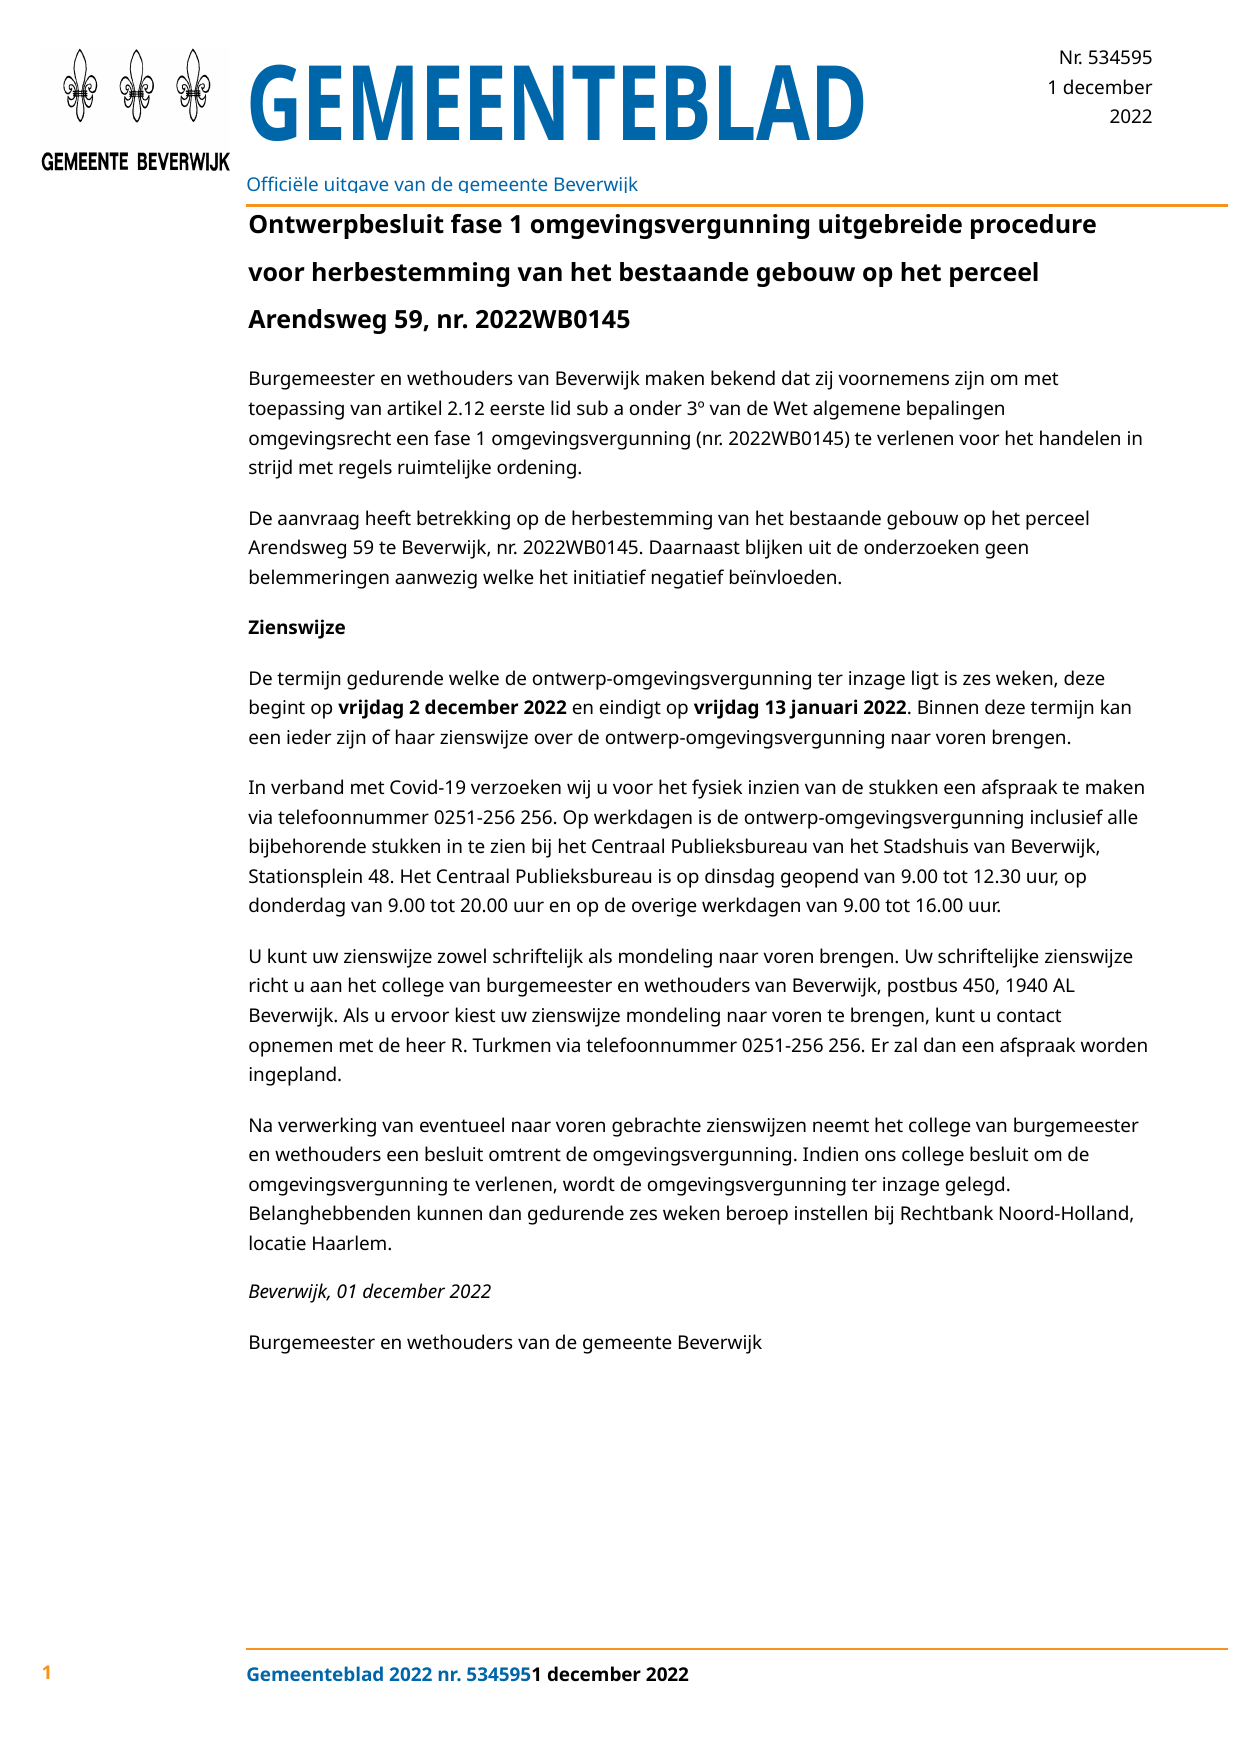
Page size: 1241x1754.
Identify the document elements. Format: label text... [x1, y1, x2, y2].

picture [41, 47, 231, 172]
text Zienswijze [248, 614, 1152, 640]
text Burgemeester en wethouders van Beverwijk maken bekend dat zij voornemens zijn om met toepassing van artikel 2.12 eerste lid sub a onder 3º van de Wet algemene bepalingen omgevingsrecht een fase 1 omgevingsvergunning (nr. 2022WB0145) te verlenen voor het handelen in strijd met regels ruimtelijke ordening. [248, 366, 1152, 480]
text Na verwerking van eventueel naar voren gebrachte zienswijzen neemt het college van burgemeester en wethouders een besluit omtrent de omgevingsvergunning. Indien ons college besluit om de omgevingsvergunning te verlenen, wordt de omgevingsvergunning ter inzage gelegd. Belanghebbenden kunnen dan gedurende zes weken beroep instellen bij Rechtbank Noord-Holland, locatie Haarlem. [248, 1112, 1152, 1256]
text Burgemeester en wethouders van de gemeente Beverwijk [248, 1329, 1152, 1355]
text De aanvraag heeft betrekking op de herbestemming van het bestaande gebouw op het perceel Arendsweg 59 te Beverwijk, nr. 2022WB0145. Daarnaast blijken uit de onderzoeken geen belemmeringen aanwezig welke het initiatief negatief beïnvloeden. [248, 505, 1152, 589]
text De termijn gedurende welke de ontwerp-omgevingsvergunning ter inzage ligt is zes weken, deze begint op vrijdag 2 december 2022 en eindigt op vrijdag 13 januari 2022. Binnen deze termijn kan een ieder zijn of haar zienswijze over de ontwerp-omgevingsvergunning naar voren brengen. [248, 665, 1152, 749]
text U kunt uw zienswijze zowel schriftelijk als mondeling naar voren brengen. Uw schriftelijke zienswijze richt u aan het college van burgemeester en wethouders van Beverwijk, postbus 450, 1940 AL Beverwijk. Als u ervoor kiest uw zienswijze mondeling naar voren te brengen, kunt u contact opnemen met de heer R. Turkmen via telefoonnummer 0251-256 256. Er zal dan een afspraak worden ingepland. [248, 943, 1152, 1087]
text Ontwerpbesluit fase 1 omgevingsvergunning uitgebreide procedure voor herbestemming van het bestaande gebouw op het perceel Arendsweg 59, nr. 2022WB0145 [248, 207, 1152, 336]
text Beverwijk, 01 december 2022 [248, 1278, 1152, 1304]
text In verband met Covid-19 verzoeken wij u voor het fysiek inzien van de stukken een afspraak te maken via telefoonnummer 0251-256 256. Op werkdagen is de ontwerp-omgevingsvergunning inclusief alle bijbehorende stukken in te zien bij het Centraal Publieksbureau van het Stadshuis van Beverwijk, Stationsplein 48. Het Centraal Publieksbureau is op dinsdag geopend van 9.00 tot 12.30 uur, op donderdag van 9.00 tot 20.00 uur en op de overige werkdagen van 9.00 tot 16.00 uur. [248, 774, 1152, 918]
